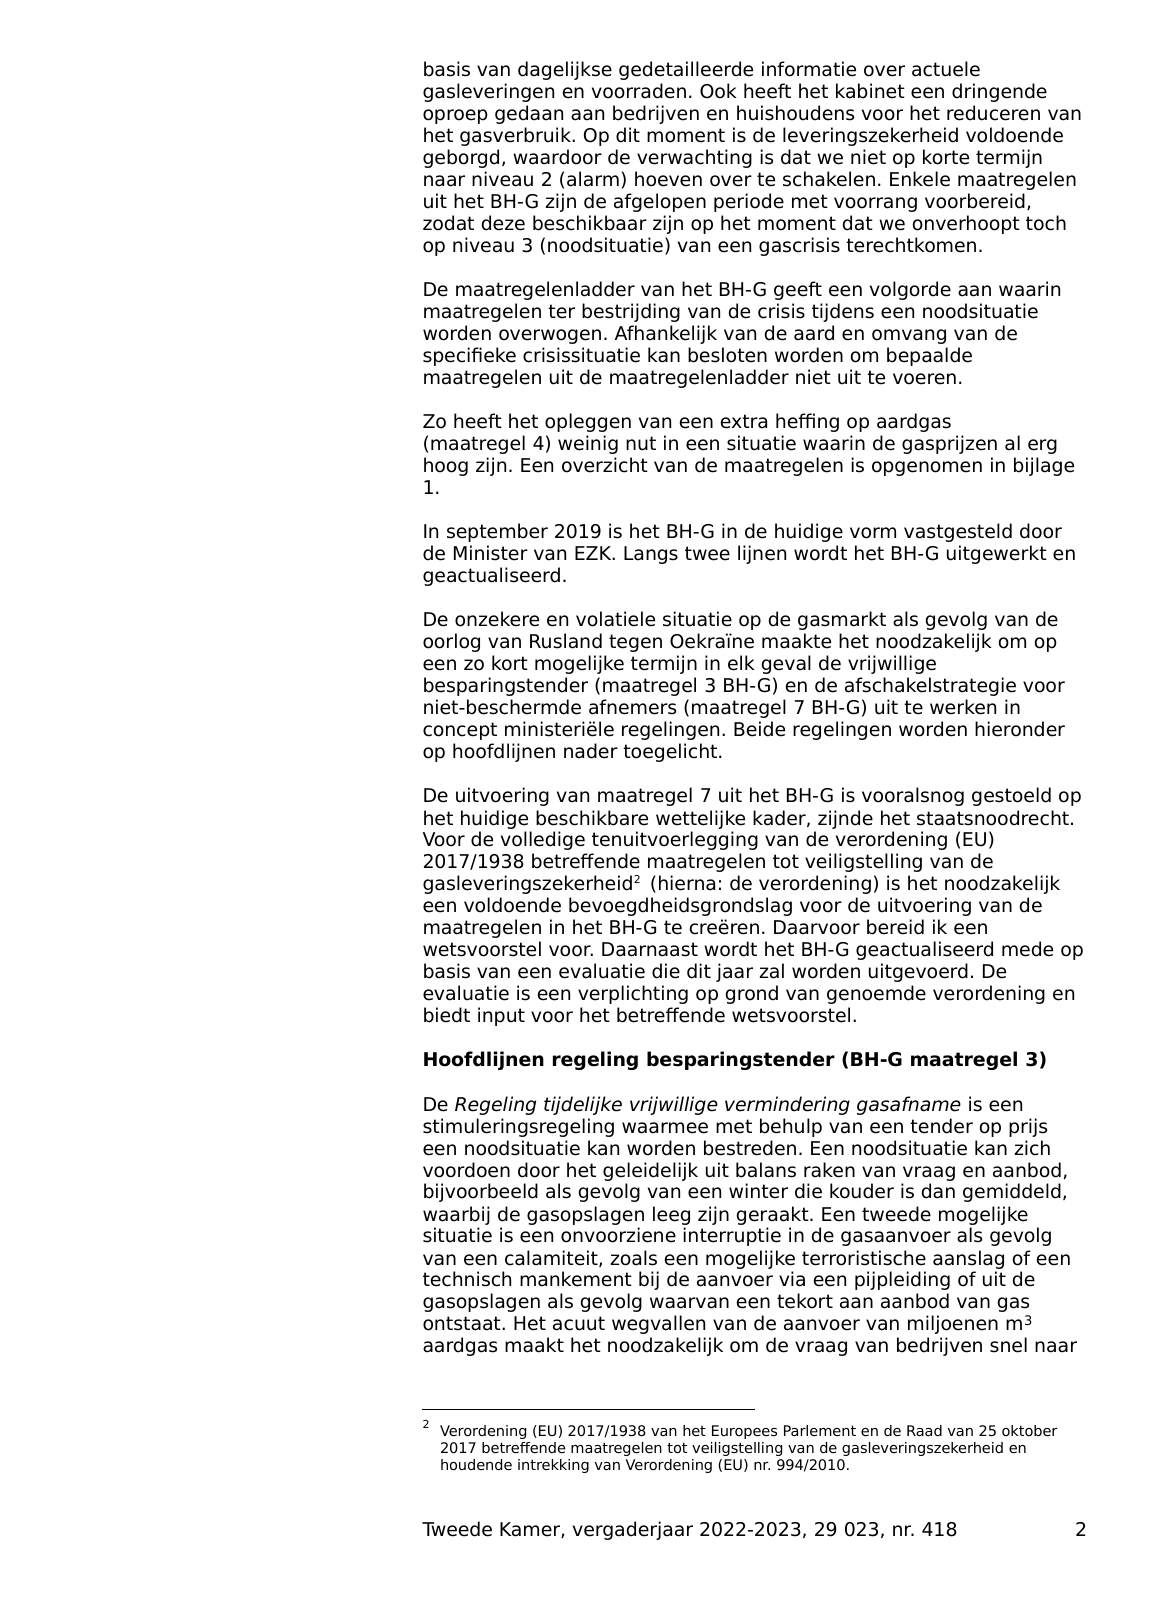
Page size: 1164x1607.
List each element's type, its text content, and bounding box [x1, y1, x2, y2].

text De uitvoering van maatregel 7 uit het BH-G is vooralsnog gestoeld op het huidige beschikbare wettelijke kader, zijnde het staatsnoodrecht. Voor de volledige tenuitvoerlegging van de verordening (EU) 2017/1938 betreffende maatregelen tot veiligstelling van de gasleveringszekerheid (hierna: de verordening) is het noodzakelijk een voldoende bevoegdheidsgrondslag voor de uitvoering van de maatregelen in het BH-G te creëren. Daarvoor bereid ik een wetsvoorstel voor. Daarnaast wordt het BH-G geactualiseerd mede op basis van een evaluatie die dit jaar zal worden uitgevoerd. De evaluatie is een verplichting op grond van genoemde verordening en biedt input voor het betreffende wetsvoorstel. [422, 785, 1087, 1027]
text basis van dagelijkse gedetailleerde informatie over actuele gasleveringen en voorraden. Ook heeft het kabinet een dringende oproep gedaan aan bedrijven en huishoudens voor het reduceren van het gasverbruik. Op dit moment is de leveringszekerheid voldoende geborgd, waardoor de verwachting is dat we niet op korte termijn naar niveau 2 (alarm) hoeven over te schakelen. Enkele maatregelen uit het BH-G zijn de afgelopen periode met voorrang voorbereid, zodat deze beschikbaar zijn op het moment dat we onverhoopt toch op niveau 3 (noodsituatie) van een gascrisis terechtkomen. [422, 59, 1087, 257]
text De maatregelenladder van het BH-G geeft een volgorde aan waarin maatregelen ter bestrijding van de crisis tijdens een noodsituatie worden overwogen. Afhankelijk van de aard en omvang van de specifieke crisissituatie kan besloten worden om bepaalde maatregelen uit de maatregelenladder niet uit te voeren. [422, 279, 1087, 389]
subtitle Hoofdlijnen regeling besparingstender (BH-G maatregel 3) [422, 1049, 1087, 1071]
text De Regeling tijdelijke vrijwillige vermindering gasafname is een stimuleringsregeling waarmee met behulp van een tender op prijs een noodsituatie kan worden bestreden. Een noodsituatie kan zich voordoen door het geleidelijk uit balans raken van vraag en aanbod, bijvoorbeeld als gevolg van een winter die kouder is dan gemiddeld, waarbij de gasopslagen leeg zijn geraakt. Een tweede mogelijke situatie is een onvoorziene interruptie in de gasaanvoer als gevolg van een calamiteit, zoals een mogelijke terroristische aanslag of een technisch mankement bij de aanvoer via een pijpleiding of uit de gasopslagen als gevolg waarvan een tekort aan aanbod van gas ontstaat. Het acuut wegvallen van de aanvoer van miljoenen m3 aardgas maakt het noodzakelijk om de vraag van bedrijven snel naar [422, 1093, 1087, 1357]
text Verordening (EU) 2017/1938 van het Europees Parlement en de Raad van 25 oktober 2017 betreffende maatregelen tot veiligstelling van de gasleveringszekerheid en houdende intrekking van Verordening (EU) nr. 994/2010. [422, 1418, 1087, 1474]
text In september 2019 is het BH-G in de huidige vorm vastgesteld door de Minister van EZK. Langs twee lijnen wordt het BH-G uitgewerkt en geactualiseerd. [422, 521, 1087, 587]
text Zo heeft het opleggen van een extra heffing op aardgas (maatregel 4) weinig nut in een situatie waarin de gasprijzen al erg hoog zijn. Een overzicht van de maatregelen is opgenomen in bijlage 1. [422, 411, 1087, 499]
text De onzekere en volatiele situatie op de gasmarkt als gevolg van de oorlog van Rusland tegen Oekraïne maakte het noodzakelijk om op een zo kort mogelijke termijn in elk geval de vrijwillige besparingstender (maatregel 3 BH-G) en de afschakelstrategie voor niet-beschermde afnemers (maatregel 7 BH-G) uit te werken in concept ministeriële regelingen. Beide regelingen worden hieronder op hoofdlijnen nader toegelicht. [422, 609, 1087, 763]
